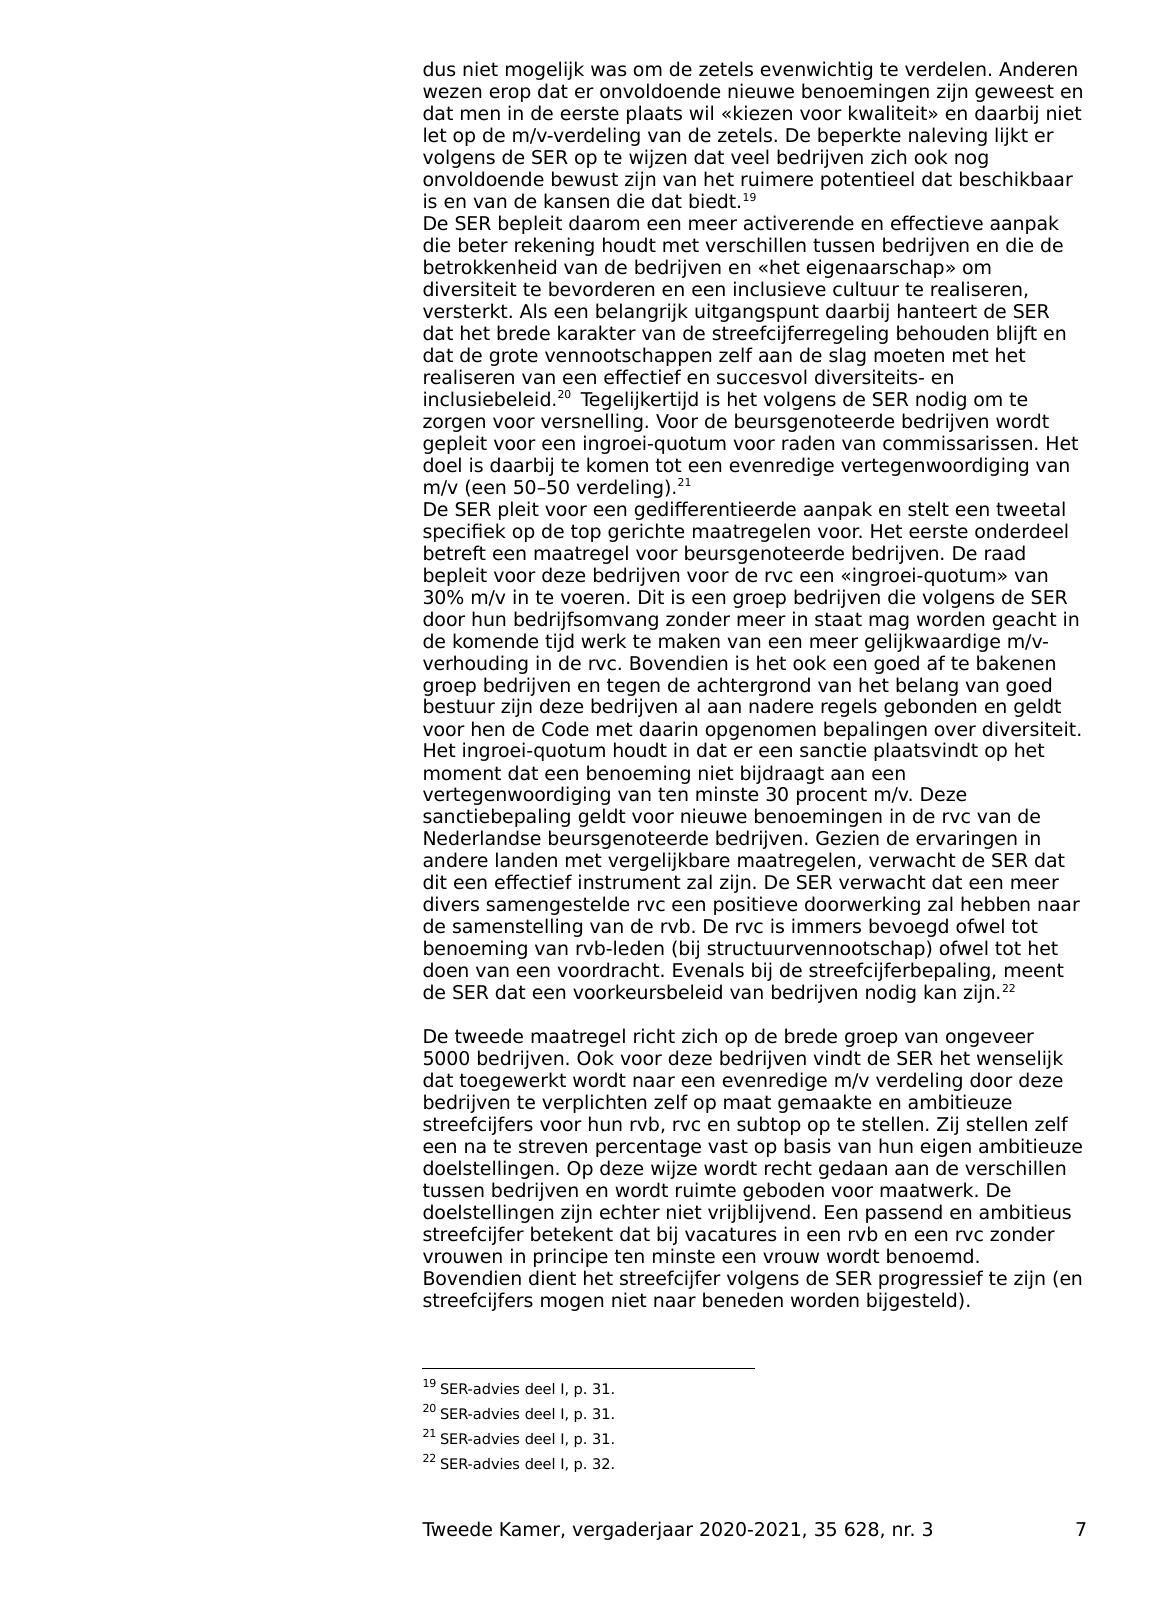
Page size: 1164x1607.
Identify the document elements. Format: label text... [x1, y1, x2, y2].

text De tweede maatregel richt zich op de brede groep van ongeveer 5000 bedrijven. Ook voor deze bedrijven vindt de SER het wenselijk dat toegewerkt wordt naar een evenredige m/v verdeling door deze bedrijven te verplichten zelf op maat gemaakte en ambitieuze streefcijfers voor hun rvb, rvc en subtop op te stellen. Zij stellen zelf een na te streven percentage vast op basis van hun eigen ambitieuze doelstellingen. Op deze wijze wordt recht gedaan aan de verschillen tussen bedrijven en wordt ruimte geboden voor maatwerk. De doelstellingen zijn echter niet vrijblijvend. Een passend en ambitieus streefcijfer betekent dat bij vacatures in een rvb en een rvc zonder vrouwen in principe ten minste een vrouw wordt benoemd. Bovendien dient het streefcijfer volgens de SER progressief te zijn (en streefcijfers mogen niet naar beneden worden bijgesteld). [422, 1026, 1087, 1312]
text De SER pleit voor een gedifferentieerde aanpak en stelt een tweetal specifiek op de top gerichte maatregelen voor. Het eerste onderdeel betreft een maatregel voor beursgenoteerde bedrijven. De raad bepleit voor deze bedrijven voor de rvc een «ingroei-quotum» van 30% m/v in te voeren. Dit is een groep bedrijven die volgens de SER door hun bedrijfsomvang zonder meer in staat mag worden geacht in de komende tijd werk te maken van een meer gelijkwaardige m/v-verhouding in de rvc. Bovendien is het ook een goed af te bakenen groep bedrijven en tegen de achtergrond van het belang van goed bestuur zijn deze bedrijven al aan nadere regels gebonden en geldt voor hen de Code met daarin opgenomen bepalingen over diversiteit. Het ingroei-quotum houdt in dat er een sanctie plaatsvindt op het moment dat een benoeming niet bijdraagt aan een vertegenwoordiging van ten minste 30 procent m/v. Deze sanctiebepaling geldt voor nieuwe benoemingen in de rvc van de Nederlandse beursgenoteerde bedrijven. Gezien de ervaringen in andere landen met vergelijkbare maatregelen, verwacht de SER dat dit een effectief instrument zal zijn. De SER verwacht dat een meer divers samengestelde rvc een positieve doorwerking zal hebben naar de samenstelling van de rvb. De rvc is immers bevoegd ofwel tot benoeming van rvb-leden (bij structuurvennootschap) ofwel tot het doen van een voordracht. Evenals bij de streefcijferbepaling, meent de SER dat een voorkeursbeleid van bedrijven nodig kan zijn. [422, 499, 1087, 1004]
text dus niet mogelijk was om de zetels evenwichtig te verdelen. Anderen wezen erop dat er onvoldoende nieuwe benoemingen zijn geweest en dat men in de eerste plaats wil «kiezen voor kwaliteit» en daarbij niet let op de m/v-verdeling van de zetels. De beperkte naleving lijkt er volgens de SER op te wijzen dat veel bedrijven zich ook nog onvoldoende bewust zijn van het ruimere potentieel dat beschikbaar is en van de kansen die dat biedt. [422, 59, 1087, 213]
text SER-advies deel I, p. 32. [422, 1452, 1087, 1474]
text SER-advies deel I, p. 31. [422, 1427, 1087, 1449]
text SER-advies deel I, p. 31. [422, 1377, 1087, 1399]
text SER-advies deel I, p. 31. [422, 1402, 1087, 1424]
text De SER bepleit daarom een meer activerende en effectieve aanpak die beter rekening houdt met verschillen tussen bedrijven en die de betrokkenheid van de bedrijven en «het eigenaarschap» om diversiteit te bevorderen en een inclusieve cultuur te realiseren, versterkt. Als een belangrijk uitgangspunt daarbij hanteert de SER dat het brede karakter van de streefcijferregeling behouden blijft en dat de grote vennootschappen zelf aan de slag moeten met het realiseren van een effectief en succesvol diversiteits- en inclusiebeleid. Tegelijkertijd is het volgens de SER nodig om te zorgen voor versnelling. Voor de beursgenoteerde bedrijven wordt gepleit voor een ingroei-quotum voor raden van commissarissen. Het doel is daarbij te komen tot een evenredige vertegenwoordiging van m/v (een 50–50 verdeling). [422, 213, 1087, 499]
